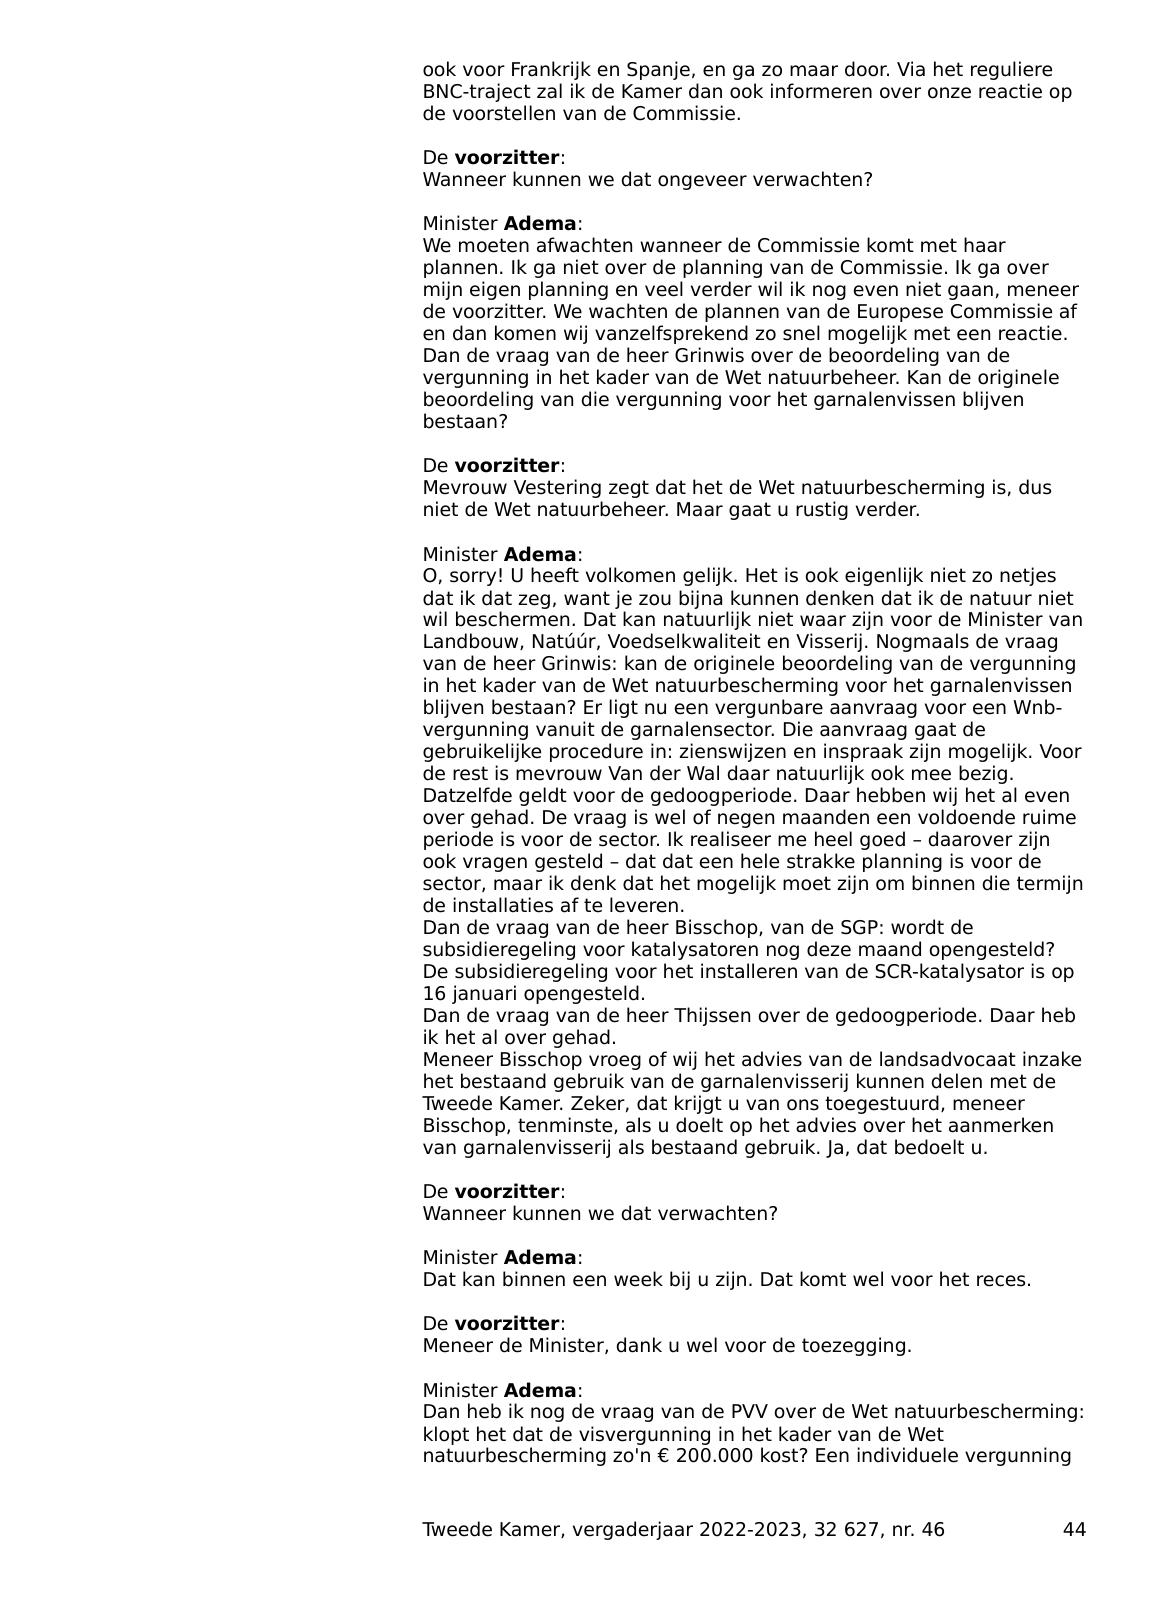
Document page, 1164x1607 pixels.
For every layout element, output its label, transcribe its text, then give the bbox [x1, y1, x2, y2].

text Meneer de Minister, dank u wel voor de toezegging. [422, 1335, 1087, 1357]
text Meneer Bisschop vroeg of wij het advies van de landsadvocaat inzake het bestaand gebruik van de garnalenvisserij kunnen delen met de Tweede Kamer. Zeker, dat krijgt u van ons toegestuurd, meneer Bisschop, tenminste, als u doelt op het advies over het aanmerken van garnalenvisserij als bestaand gebruik. Ja, dat bedoelt u. [422, 1049, 1087, 1159]
text De voorzitter: [422, 1313, 1087, 1335]
text De voorzitter: [422, 455, 1087, 477]
text Minister Adema: [422, 543, 1087, 565]
text Datzelfde geldt voor de gedoogperiode. Daar hebben wij het al even over gehad. De vraag is wel of negen maanden een voldoende ruime periode is voor de sector. Ik realiseer me heel goed – daarover zijn ook vragen gesteld – dat dat een hele strakke planning is voor de sector, maar ik denk dat het mogelijk moet zijn om binnen die termijn de installaties af te leveren. [422, 785, 1087, 917]
text Minister Adema: [422, 1379, 1087, 1401]
text De voorzitter: [422, 147, 1087, 169]
text Dan de vraag van de heer Bisschop, van de SGP: wordt de subsidieregeling voor katalysatoren nog deze maand opengesteld? De subsidieregeling voor het installeren van de SCR-katalysator is op 16 januari opengesteld. [422, 917, 1087, 1005]
text De voorzitter: [422, 1181, 1087, 1203]
text Mevrouw Vestering zegt dat het de Wet natuurbescherming is, dus niet de Wet natuurbeheer. Maar gaat u rustig verder. [422, 477, 1087, 521]
text Minister Adema: [422, 213, 1087, 235]
text Dan heb ik nog de vraag van de PVV over de Wet natuurbescherming: klopt het dat de visvergunning in het kader van de Wet natuurbescherming zo'n € 200.000 kost? Een individuele vergunning [422, 1401, 1087, 1467]
text Minister Adema: [422, 1247, 1087, 1269]
text O, sorry! U heeft volkomen gelijk. Het is ook eigenlijk niet zo netjes dat ik dat zeg, want je zou bijna kunnen denken dat ik de natuur niet wil beschermen. Dat kan natuurlijk niet waar zijn voor de Minister van Landbouw, Natúúr, Voedselkwaliteit en Visserij. Nogmaals de vraag van de heer Grinwis: kan de originele beoordeling van de vergunning in het kader van de Wet natuurbescherming voor het garnalenvissen blijven bestaan? Er ligt nu een vergunbare aanvraag voor een Wnb-vergunning vanuit de garnalensector. Die aanvraag gaat de gebruikelijke procedure in: zienswijzen en inspraak zijn mogelijk. Voor de rest is mevrouw Van der Wal daar natuurlijk ook mee bezig. [422, 565, 1087, 785]
text Dat kan binnen een week bij u zijn. Dat komt wel voor het reces. [422, 1269, 1087, 1291]
text ook voor Frankrijk en Spanje, en ga zo maar door. Via het reguliere BNC-traject zal ik de Kamer dan ook informeren over onze reactie op de voorstellen van de Commissie. [422, 59, 1087, 125]
text Wanneer kunnen we dat verwachten? [422, 1203, 1087, 1225]
text Dan de vraag van de heer Thijssen over de gedoogperiode. Daar heb ik het al over gehad. [422, 1005, 1087, 1049]
text Wanneer kunnen we dat ongeveer verwachten? [422, 169, 1087, 191]
text Dan de vraag van de heer Grinwis over de beoordeling van de vergunning in het kader van de Wet natuurbeheer. Kan de originele beoordeling van die vergunning voor het garnalenvissen blijven bestaan? [422, 345, 1087, 433]
text We moeten afwachten wanneer de Commissie komt met haar plannen. Ik ga niet over de planning van de Commissie. Ik ga over mijn eigen planning en veel verder wil ik nog even niet gaan, meneer de voorzitter. We wachten de plannen van de Europese Commissie af en dan komen wij vanzelfsprekend zo snel mogelijk met een reactie. [422, 235, 1087, 345]
